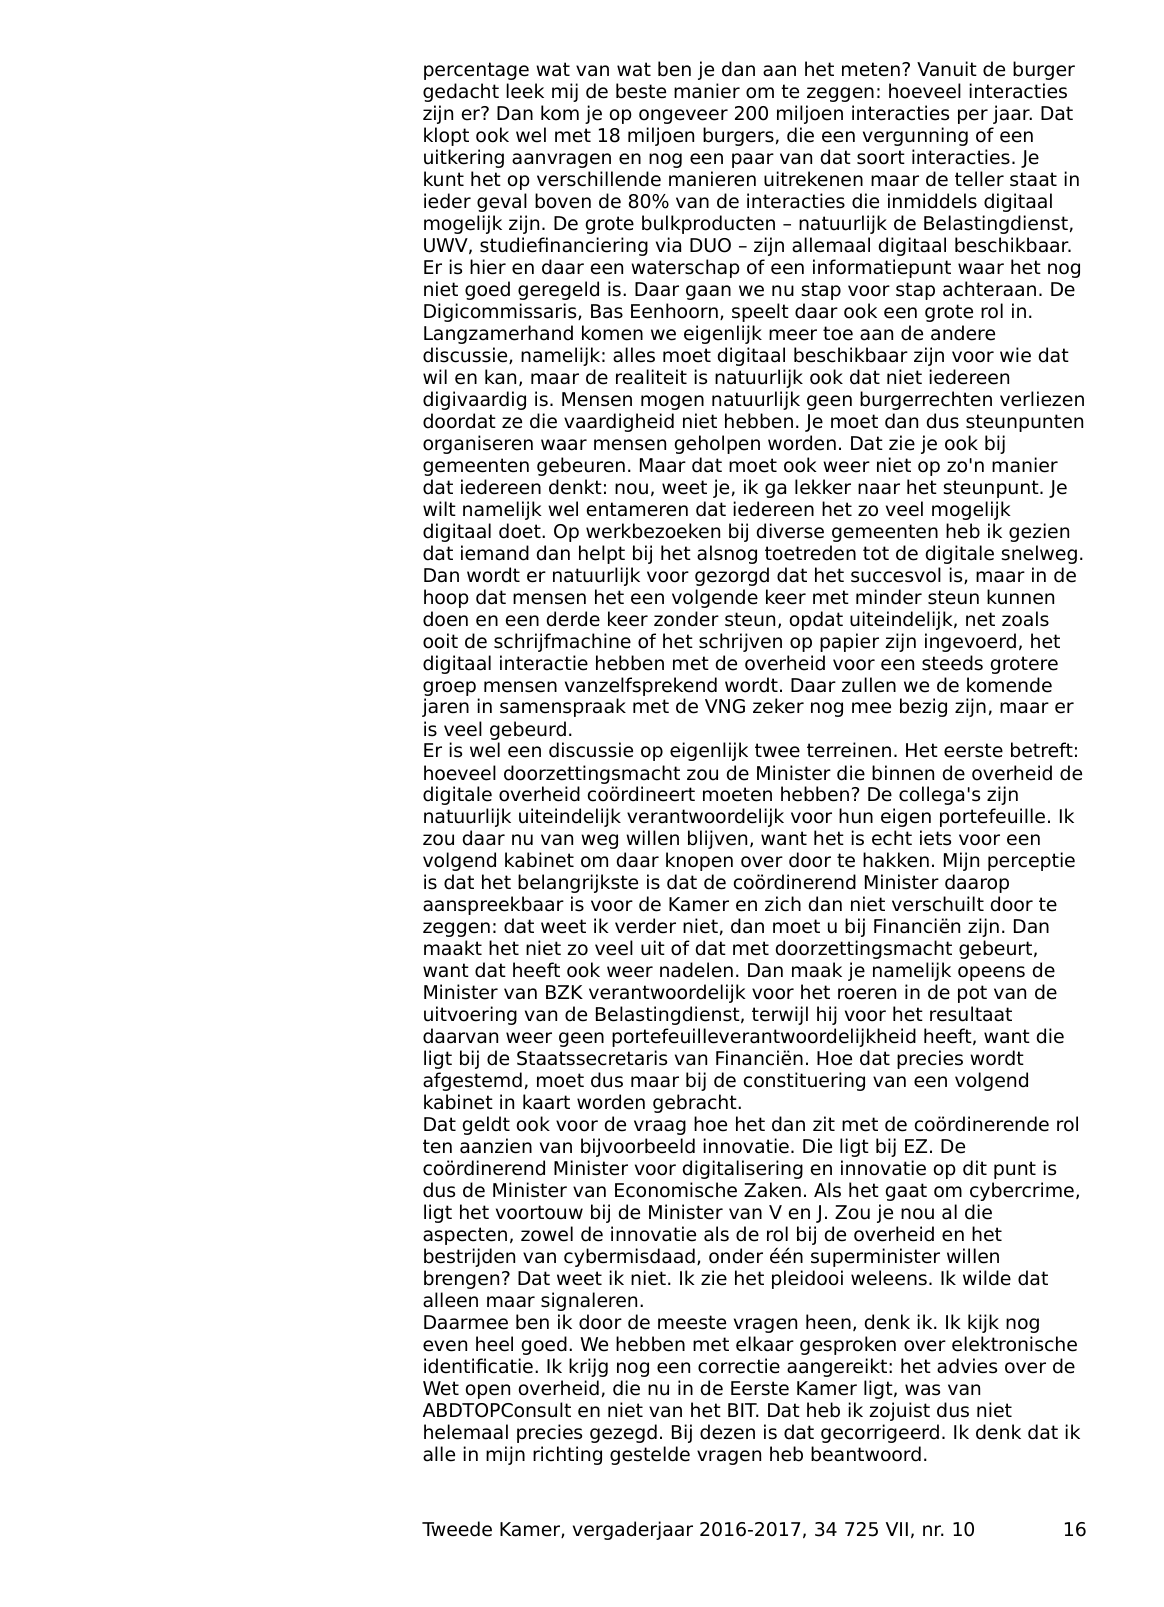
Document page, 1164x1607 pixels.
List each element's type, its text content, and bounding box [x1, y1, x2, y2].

text Er is wel een discussie op eigenlijk twee terreinen. Het eerste betreft: hoeveel doorzettingsmacht zou de Minister die binnen de overheid de digitale overheid coördineert moeten hebben? De collega's zijn natuurlijk uiteindelijk verantwoordelijk voor hun eigen portefeuille. Ik zou daar nu van weg willen blijven, want het is echt iets voor een volgend kabinet om daar knopen over door te hakken. Mijn perceptie is dat het belangrijkste is dat de coördinerend Minister daarop aanspreekbaar is voor de Kamer en zich dan niet verschuilt door te zeggen: dat weet ik verder niet, dan moet u bij Financiën zijn. Dan maakt het niet zo veel uit of dat met doorzettingsmacht gebeurt, want dat heeft ook weer nadelen. Dan maak je namelijk opeens de Minister van BZK verantwoordelijk voor het roeren in de pot van de uitvoering van de Belastingdienst, terwijl hij voor het resultaat daarvan weer geen portefeuilleverantwoordelijkheid heeft, want die ligt bij de Staatssecretaris van Financiën. Hoe dat precies wordt afgestemd, moet dus maar bij de constituering van een volgend kabinet in kaart worden gebracht. [422, 740, 1087, 1114]
text Daarmee ben ik door de meeste vragen heen, denk ik. Ik kijk nog even heel goed. We hebben met elkaar gesproken over elektronische identificatie. Ik krijg nog een correctie aangereikt: het advies over de Wet open overheid, die nu in de Eerste Kamer ligt, was van ABDTOPConsult en niet van het BIT. Dat heb ik zojuist dus niet helemaal precies gezegd. Bij dezen is dat gecorrigeerd. Ik denk dat ik alle in mijn richting gestelde vragen heb beantwoord. [422, 1312, 1087, 1466]
text Langzamerhand komen we eigenlijk meer toe aan de andere discussie, namelijk: alles moet digitaal beschikbaar zijn voor wie dat wil en kan, maar de realiteit is natuurlijk ook dat niet iedereen digivaardig is. Mensen mogen natuurlijk geen burgerrechten verliezen doordat ze die vaardigheid niet hebben. Je moet dan dus steunpunten organiseren waar mensen geholpen worden. Dat zie je ook bij gemeenten gebeuren. Maar dat moet ook weer niet op zo'n manier dat iedereen denkt: nou, weet je, ik ga lekker naar het steunpunt. Je wilt namelijk wel entameren dat iedereen het zo veel mogelijk digitaal doet. Op werkbezoeken bij diverse gemeenten heb ik gezien dat iemand dan helpt bij het alsnog toetreden tot de digitale snelweg. Dan wordt er natuurlijk voor gezorgd dat het succesvol is, maar in de hoop dat mensen het een volgende keer met minder steun kunnen doen en een derde keer zonder steun, opdat uiteindelijk, net zoals ooit de schrijfmachine of het schrijven op papier zijn ingevoerd, het digitaal interactie hebben met de overheid voor een steeds grotere groep mensen vanzelfsprekend wordt. Daar zullen we de komende jaren in samenspraak met de VNG zeker nog mee bezig zijn, maar er is veel gebeurd. [422, 323, 1087, 740]
text percentage wat van wat ben je dan aan het meten? Vanuit de burger gedacht leek mij de beste manier om te zeggen: hoeveel interacties zijn er? Dan kom je op ongeveer 200 miljoen interacties per jaar. Dat klopt ook wel met 18 miljoen burgers, die een vergunning of een uitkering aanvragen en nog een paar van dat soort interacties. Je kunt het op verschillende manieren uitrekenen maar de teller staat in ieder geval boven de 80% van de interacties die inmiddels digitaal mogelijk zijn. De grote bulkproducten – natuurlijk de Belastingdienst, UWV, studiefinanciering via DUO – zijn allemaal digitaal beschikbaar. Er is hier en daar een waterschap of een informatiepunt waar het nog niet goed geregeld is. Daar gaan we nu stap voor stap achteraan. De Digicommissaris, Bas Eenhoorn, speelt daar ook een grote rol in. [422, 59, 1087, 323]
text Dat geldt ook voor de vraag hoe het dan zit met de coördinerende rol ten aanzien van bijvoorbeeld innovatie. Die ligt bij EZ. De coördinerend Minister voor digitalisering en innovatie op dit punt is dus de Minister van Economische Zaken. Als het gaat om cybercrime, ligt het voortouw bij de Minister van V en J. Zou je nou al die aspecten, zowel de innovatie als de rol bij de overheid en het bestrijden van cybermisdaad, onder één superminister willen brengen? Dat weet ik niet. Ik zie het pleidooi weleens. Ik wilde dat alleen maar signaleren. [422, 1114, 1087, 1312]
